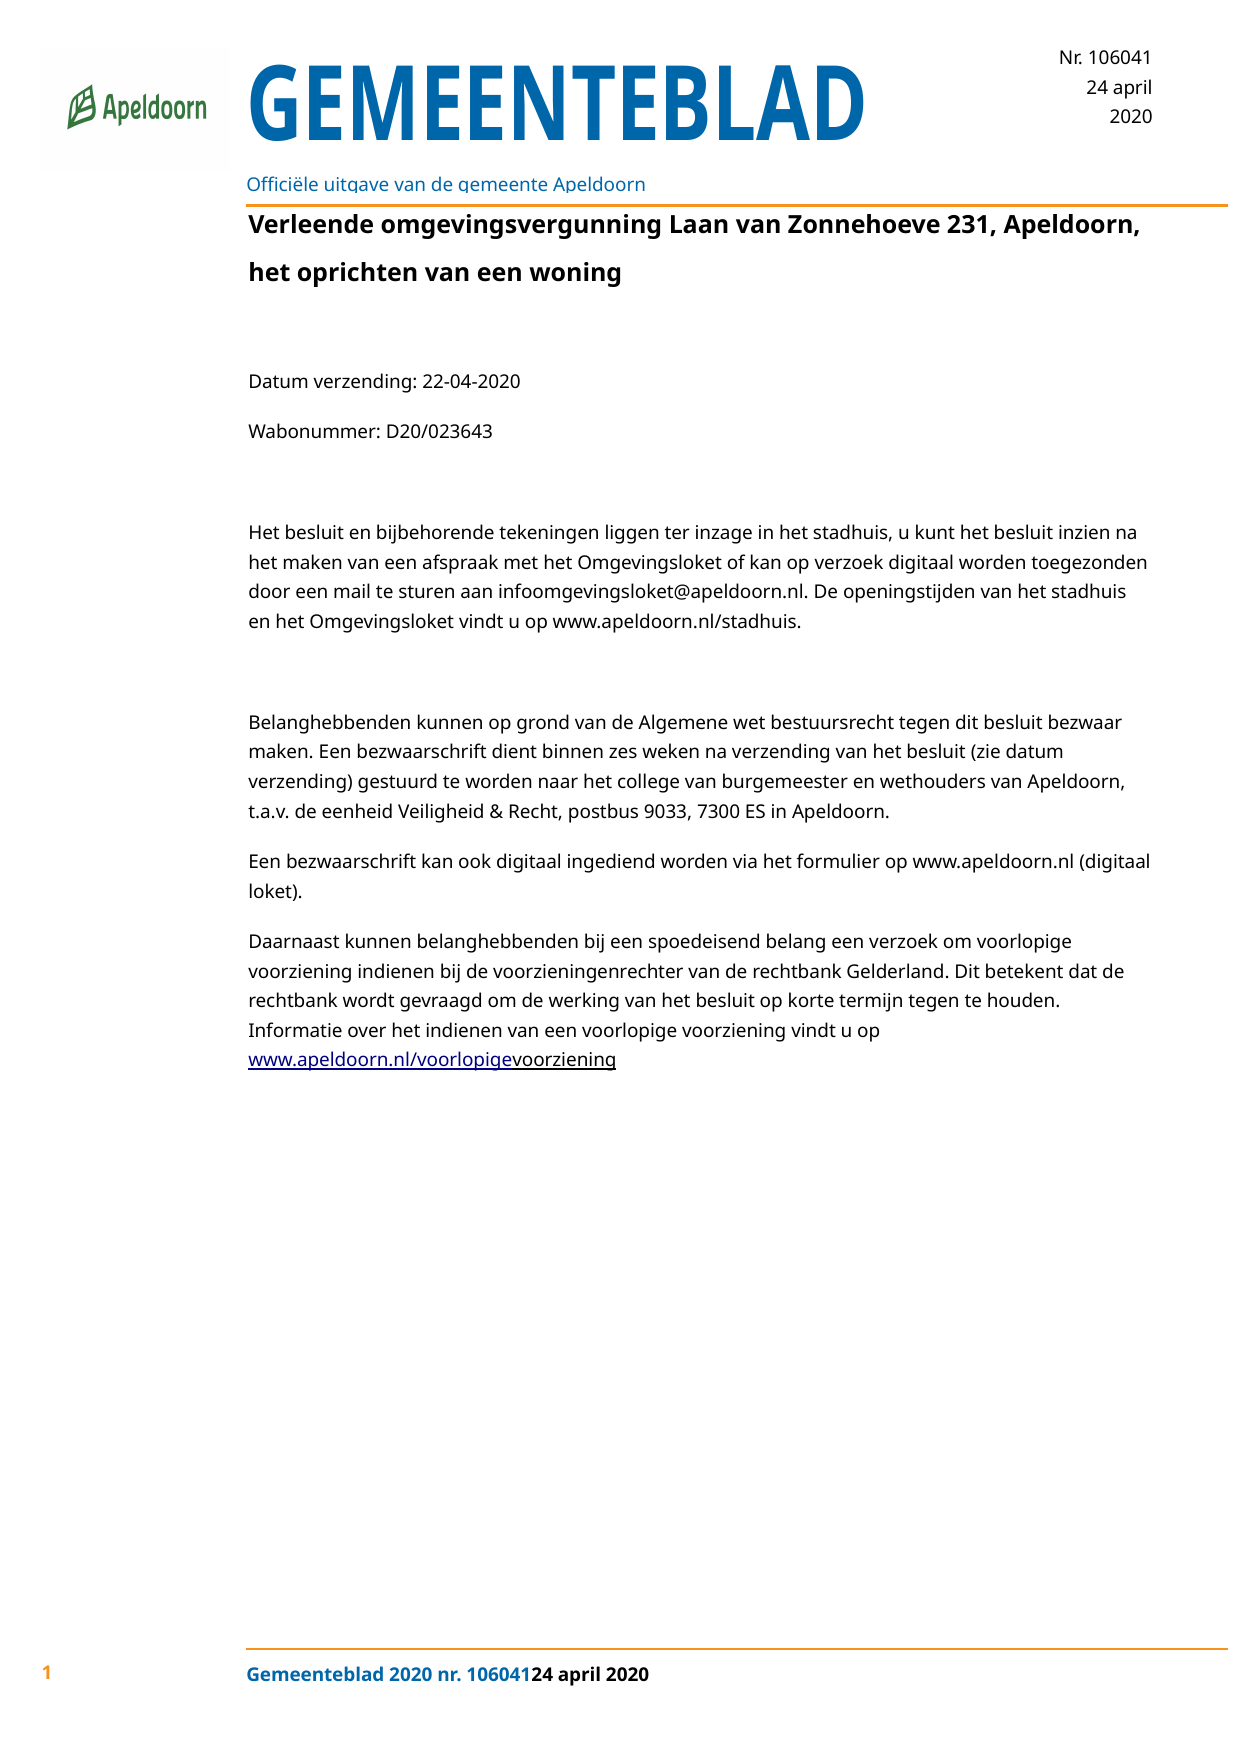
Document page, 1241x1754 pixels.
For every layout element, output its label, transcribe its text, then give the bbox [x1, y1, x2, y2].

text Daarnaast kunnen belanghebbenden bij een spoedeisend belang een verzoek om voorlopige voorziening indienen bij de voorzieningenrechter van de rechtbank Gelderland. Dit betekent dat de rechtbank wordt gevraagd om de werking van het besluit op korte termijn tegen te houden. Informatie over het indienen van een voorlopige voorziening vindt u op www.apeldoorn.nl/voorlopigevoorziening [248, 928, 1152, 1072]
text Verleende omgevingsvergunning Laan van Zonnehoeve 231, Apeldoorn, het oprichten van een woning [248, 207, 1152, 288]
text Een bezwaarschrift kan ook digitaal ingediend worden via het formulier op www.apeldoorn.nl (digitaal loket). [248, 848, 1152, 904]
text Het besluit en bijbehorende tekeningen liggen ter inzage in het stadhuis, u kunt het besluit inzien na het maken van een afspraak met het Omgevingsloket of kan op verzoek digitaal worden toegezonden door een mail te sturen aan infoomgevingsloket@apeldoorn.nl. De openingstijden van het stadhuis en het Omgevingsloket vindt u op www.apeldoorn.nl/stadhuis. [248, 519, 1152, 634]
text Belanghebbenden kunnen op grond van de Algemene wet bestuursrecht tegen dit besluit bezwaar maken. Een bezwaarschrift dient binnen zes weken na verzending van het besluit (zie datum verzending) gestuurd te worden naar het college van burgemeester en wethouders van Apeldoorn, t.a.v. de eenheid Veiligheid & Recht, postbus 9033, 7300 ES in Apeldoorn. [248, 709, 1152, 824]
text Wabonummer: D20/023643 [248, 419, 1152, 444]
text Datum verzending: 22-04-2020 [248, 368, 1152, 394]
picture [41, 47, 231, 172]
